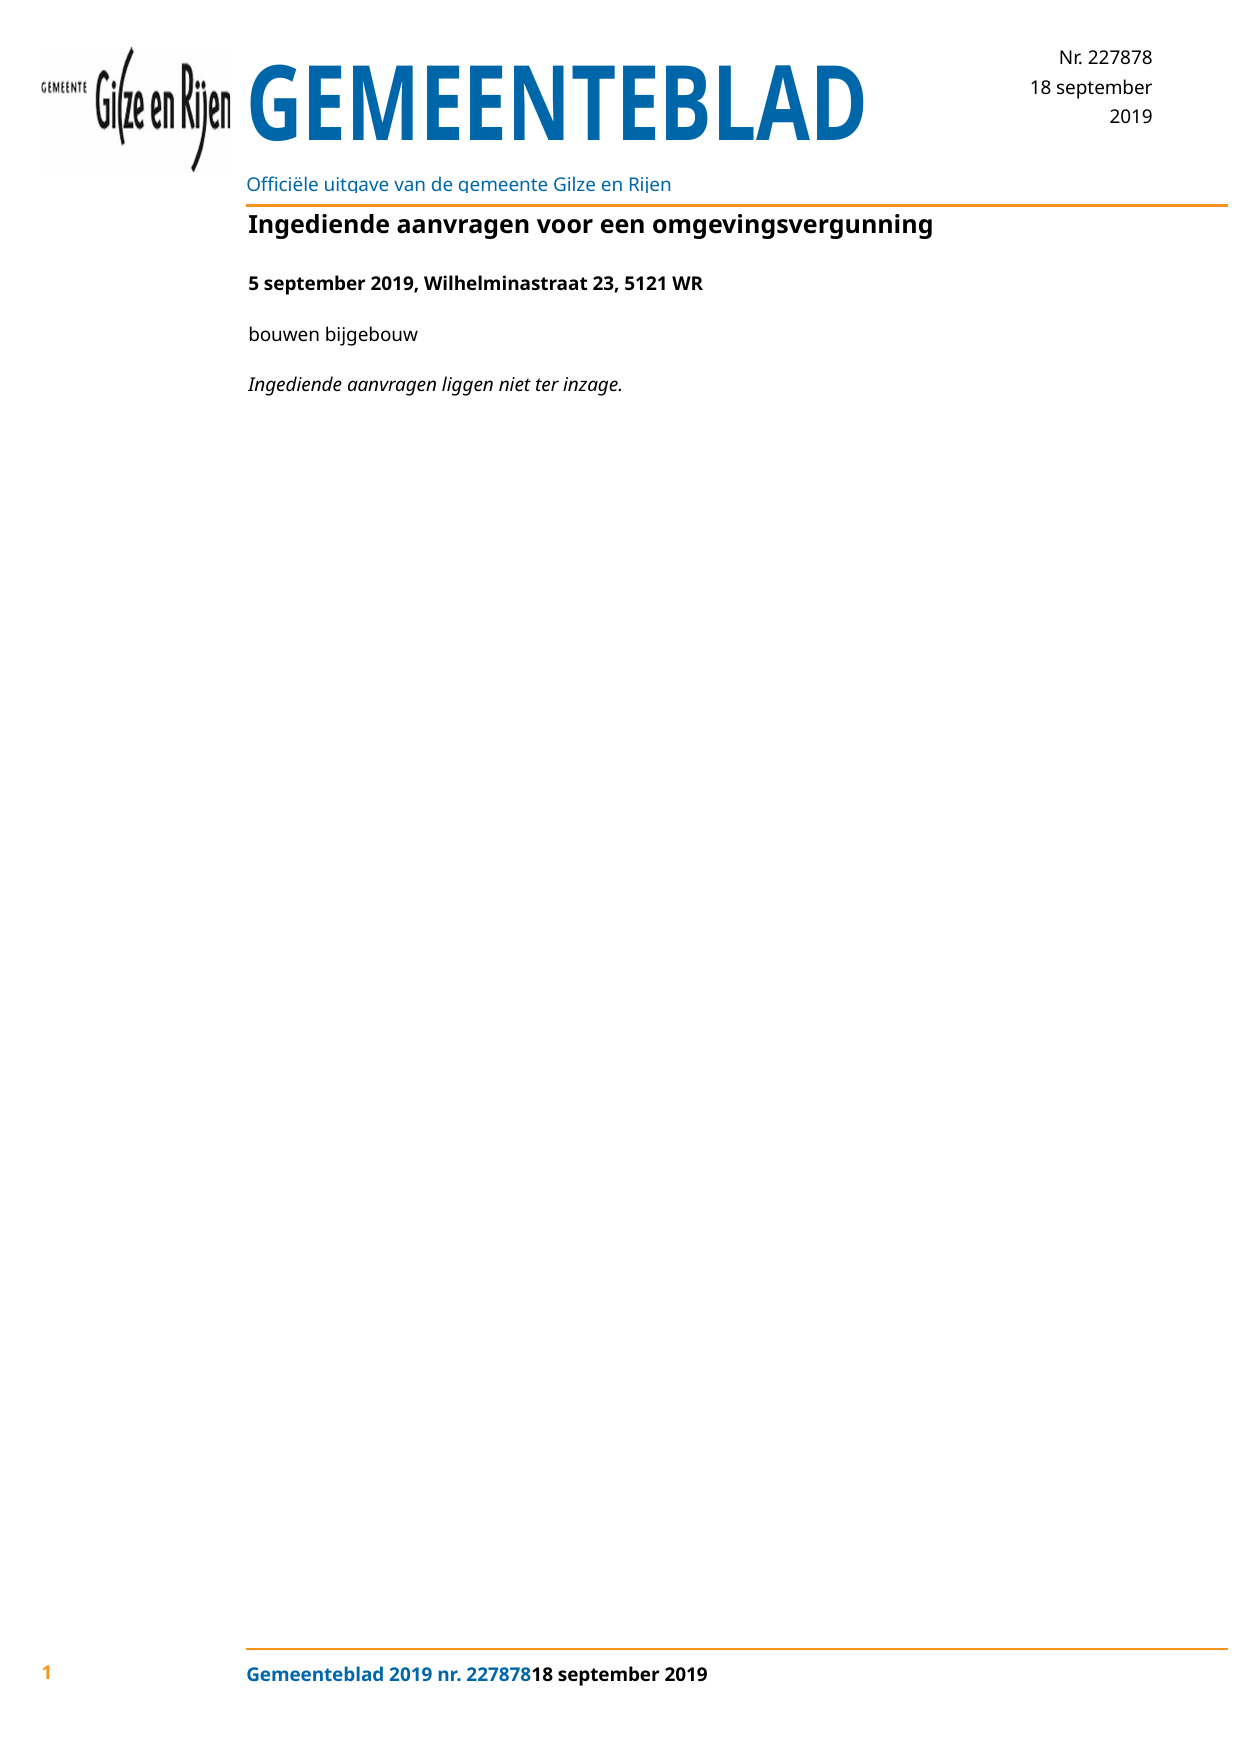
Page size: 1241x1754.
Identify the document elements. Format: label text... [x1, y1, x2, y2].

text bouwen bijgebouw [248, 321, 1152, 346]
text 5 september 2019, Wilhelminastraat 23, 5121 WR [248, 270, 1152, 296]
text Ingediende aanvragen liggen niet ter inzage. [248, 371, 1152, 397]
text Ingediende aanvragen voor een omgevingsvergunning [248, 207, 1152, 241]
picture [41, 47, 231, 172]
